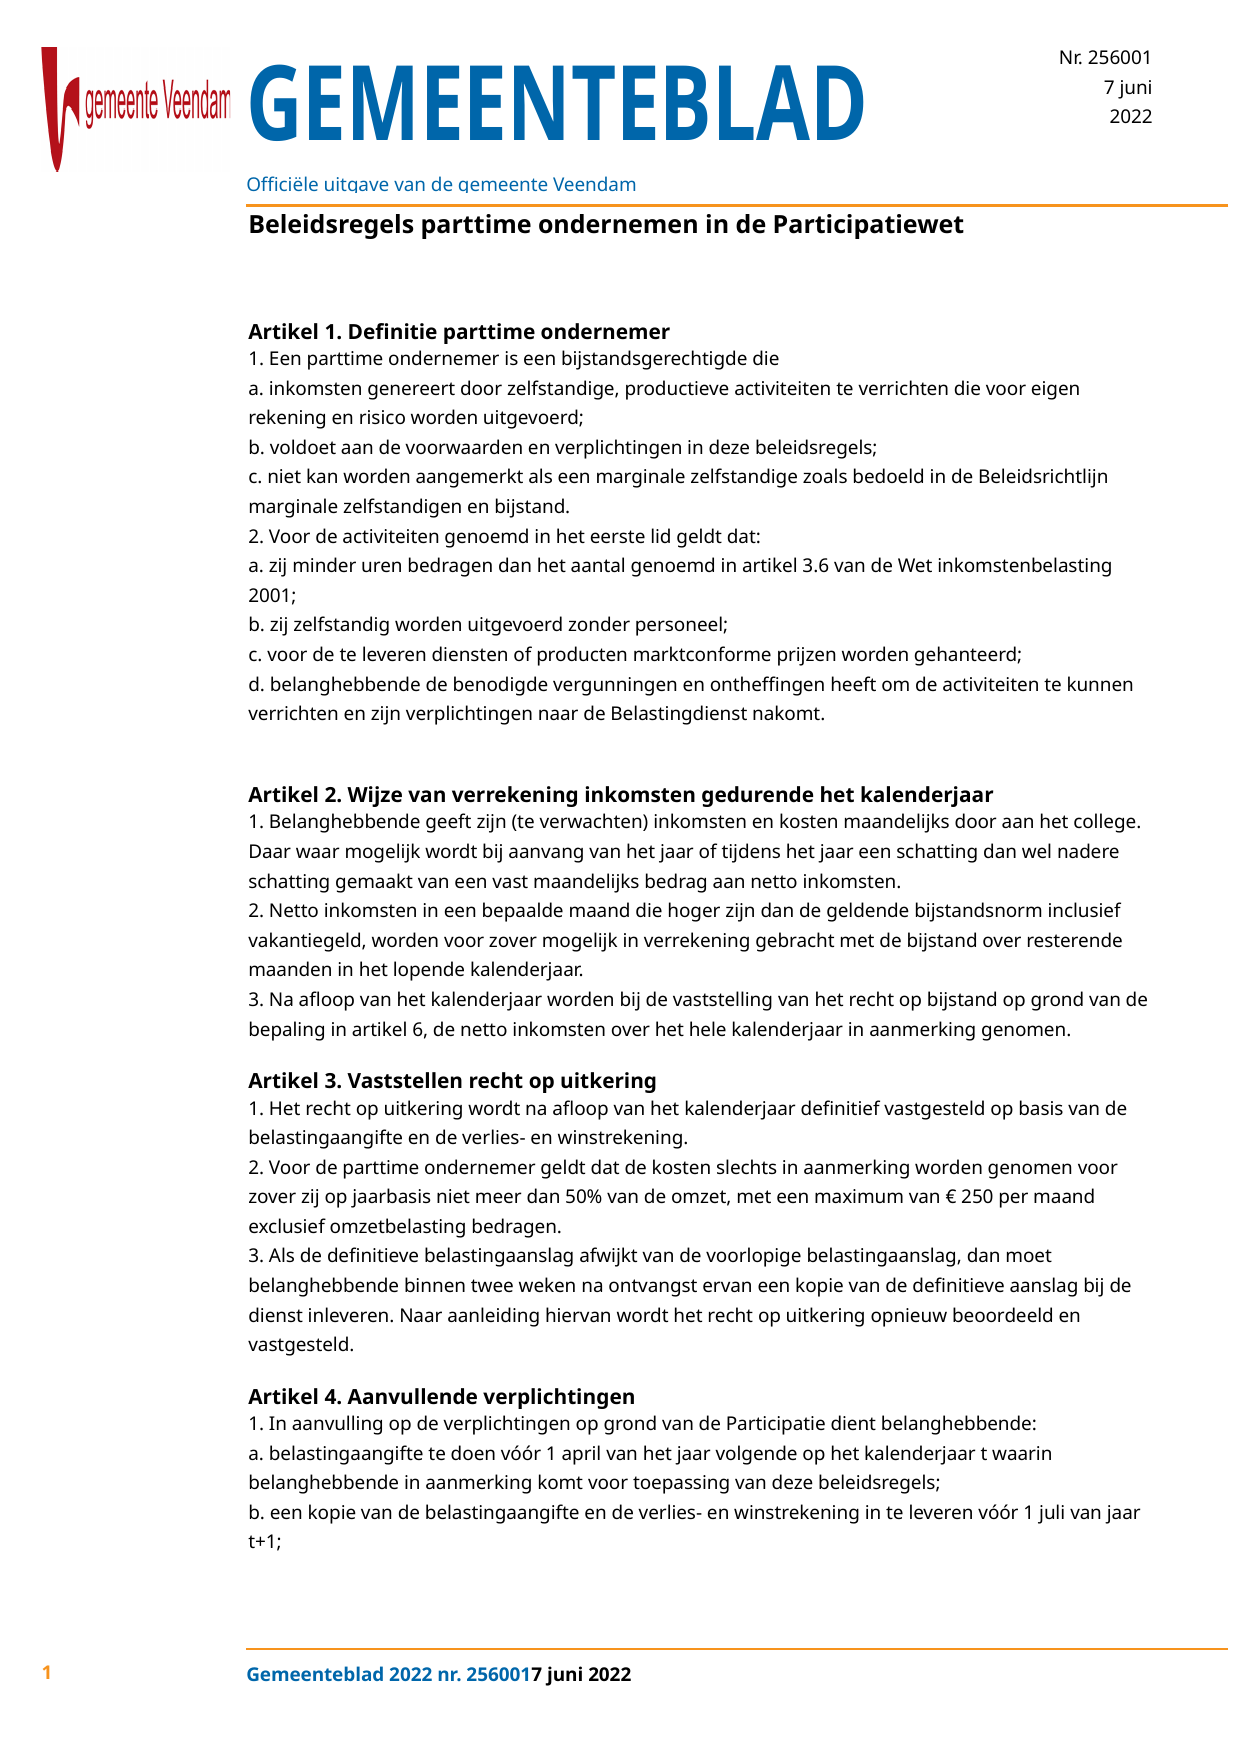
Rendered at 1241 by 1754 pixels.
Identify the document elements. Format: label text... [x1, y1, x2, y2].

text c. voor de te leveren diensten of producten marktconforme prijzen worden gehanteerd; [248, 641, 1152, 667]
text 3. Na afloop van het kalenderjaar worden bij de vaststelling van het recht op bijstand op grond van de bepaling in artikel 6, de netto inkomsten over het hele kalenderjaar in aanmerking genomen. [248, 986, 1152, 1042]
text b. voldoet aan de voorwaarden en verplichtingen in deze beleidsregels; [248, 434, 1152, 460]
text b. zij zelfstandig worden uitgevoerd zonder personeel; [248, 612, 1152, 637]
text Artikel 1. Definitie parttime ondernemer [248, 317, 1152, 345]
text 2. Voor de activiteiten genoemd in het eerste lid geldt dat: [248, 523, 1152, 548]
text b. een kopie van de belastingaangifte en de verlies- en winstrekening in te leveren vóór 1 juli van jaar t+1; [248, 1499, 1152, 1554]
text 3. Als de definitieve belastingaanslag afwijkt van de voorlopige belastingaanslag, dan moet belanghebbende binnen twee weken na ontvangst ervan een kopie van de definitieve aanslag bij de dienst inleveren. Naar aanleiding hiervan wordt het recht op uitkering opnieuw beoordeeld en vastgesteld. [248, 1243, 1152, 1357]
text Artikel 2. Wijze van verrekening inkomsten gedurende het kalenderjaar [248, 780, 1152, 809]
text Artikel 4. Aanvullende verplichtingen [248, 1382, 1152, 1410]
text 1. Een parttime ondernemer is een bijstandsgerechtigde die [248, 345, 1152, 371]
picture [41, 47, 231, 172]
text 1. In aanvulling op de verplichtingen op grond van de Participatie dient belanghebbende: [248, 1410, 1152, 1436]
text a. zij minder uren bedragen dan het aantal genoemd in artikel 3.6 van de Wet inkomstenbelasting 2001; [248, 552, 1152, 608]
text a. inkomsten genereert door zelfstandige, productieve activiteiten te verrichten die voor eigen rekening en risico worden uitgevoerd; [248, 375, 1152, 430]
text 2. Netto inkomsten in een bepaalde maand die hoger zijn dan de geldende bijstandsnorm inclusief vakantiegeld, worden voor zover mogelijk in verrekening gebracht met de bijstand over resterende maanden in het lopende kalenderjaar. [248, 897, 1152, 982]
text Artikel 3. Vaststellen recht op uitkering [248, 1066, 1152, 1095]
text Beleidsregels parttime ondernemen in de Participatiewet [248, 207, 1152, 241]
text c. niet kan worden aangemerkt als een marginale zelfstandige zoals bedoeld in de Beleidsrichtlijn marginale zelfstandigen en bijstand. [248, 464, 1152, 519]
text 1. Het recht op uitkering wordt na afloop van het kalenderjaar definitief vastgesteld op basis van de belastingaangifte en de verlies- en winstrekening. [248, 1095, 1152, 1150]
text 1. Belanghebbende geeft zijn (te verwachten) inkomsten en kosten maandelijks door aan het college. Daar waar mogelijk wordt bij aanvang van het jaar of tijdens het jaar een schatting dan wel nadere schatting gemaakt van een vast maandelijks bedrag aan netto inkomsten. [248, 809, 1152, 894]
text 2. Voor de parttime ondernemer geldt dat de kosten slechts in aanmerking worden genomen voor zover zij op jaarbasis niet meer dan 50% van de omzet, met een maximum van € 250 per maand exclusief omzetbelasting bedragen. [248, 1154, 1152, 1239]
text d. belanghebbende de benodigde vergunningen en ontheffingen heeft om de activiteiten te kunnen verrichten en zijn verplichtingen naar de Belastingdienst nakomt. [248, 671, 1152, 726]
text a. belastingaangifte te doen vóór 1 april van het jaar volgende op het kalenderjaar t waarin belanghebbende in aanmerking komt voor toepassing van deze beleidsregels; [248, 1440, 1152, 1495]
